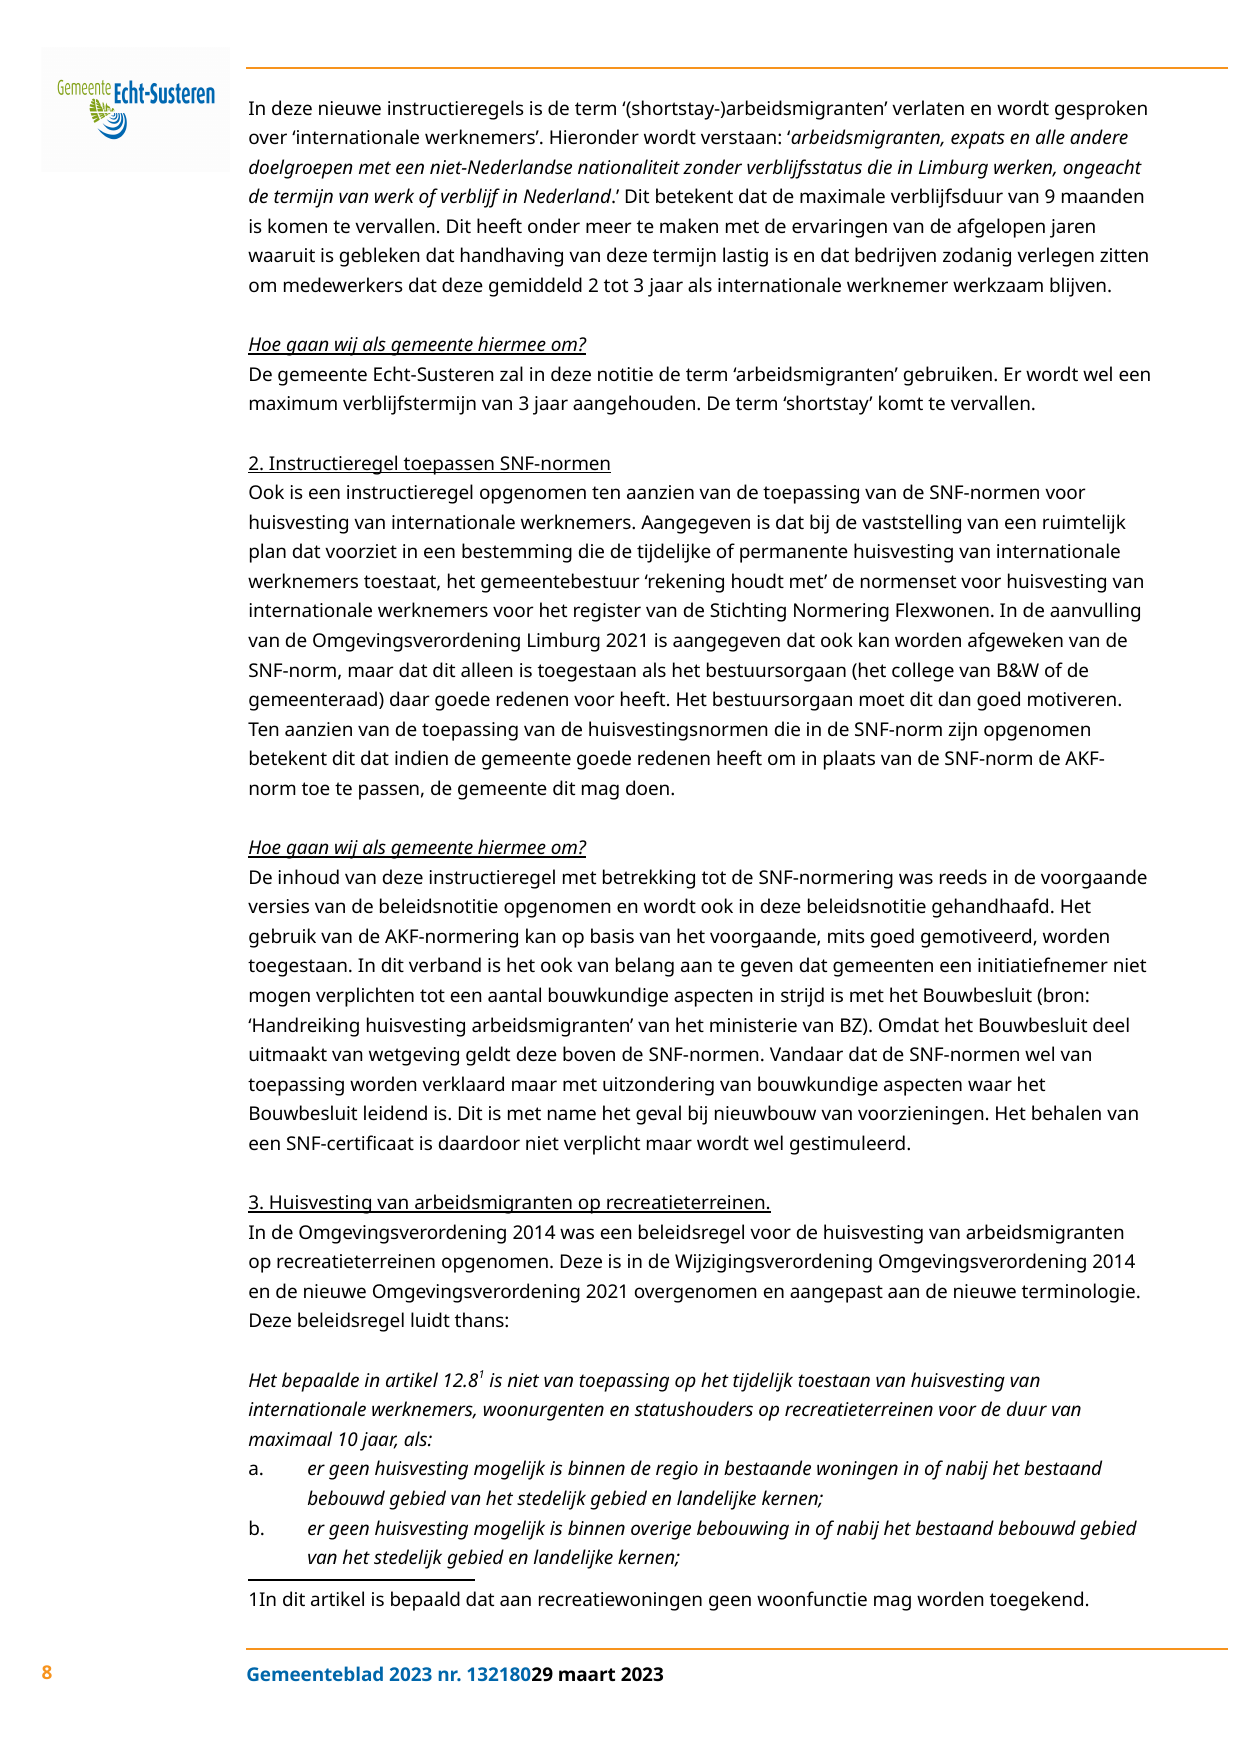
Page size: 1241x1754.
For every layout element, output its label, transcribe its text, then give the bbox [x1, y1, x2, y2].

text In deze nieuwe instructieregels is de term ‘(shortstay-)arbeidsmigranten’ verlaten en wordt gesproken over ‘internationale werknemers’. Hieronder wordt verstaan: ‘arbeidsmigranten, expats en alle andere doelgroepen met een niet-Nederlandse nationaliteit zonder verblijfsstatus die in Limburg werken, ongeacht de termijn van werk of verblijf in Nederland.’ Dit betekent dat de maximale verblijfsduur van 9 maanden is komen te vervallen. Dit heeft onder meer te maken met de ervaringen van de afgelopen jaren waaruit is gebleken dat handhaving van deze termijn lastig is en dat bedrijven zodanig verlegen zitten om medewerkers dat deze gemiddeld 2 tot 3 jaar als internationale werknemer werkzaam blijven. [248, 95, 1152, 298]
list er geen huisvesting mogelijk is binnen overige bebouwing in of nabij het bestaand bebouwd gebied van het stedelijk gebied en landelijke kernen; [248, 1515, 1152, 1570]
text De gemeente Echt-Susteren zal in deze notitie de term ‘arbeidsmigranten’ gebruiken. Er wordt wel een maximum verblijfstermijn van 3 jaar aangehouden. De term ‘shortstay’ komt te vervallen. [248, 361, 1152, 416]
text 3. Huisvesting van arbeidsmigranten op recreatieterreinen. [248, 1189, 1152, 1215]
text 2. Instructieregel toepassen SNF-normen [248, 450, 1152, 476]
text Hoe gaan wij als gemeente hiermee om? [248, 331, 1152, 357]
text Hoe gaan wij als gemeente hiermee om? [248, 834, 1152, 860]
picture [41, 47, 231, 172]
text Ook is een instructieregel opgenomen ten aanzien van de toepassing van de SNF-normen voor huisvesting van internationale werknemers. Aangegeven is dat bij de vaststelling van een ruimtelijk plan dat voorziet in een bestemming die de tijdelijke of permanente huisvesting van internationale werknemers toestaat, het gemeentebestuur ‘rekening houdt met’ de normenset voor huisvesting van internationale werknemers voor het register van de Stichting Normering Flexwonen. In de aanvulling van de Omgevingsverordening Limburg 2021 is aangegeven dat ook kan worden afgeweken van de SNF-norm, maar dat dit alleen is toegestaan als het bestuursorgaan (het college van B&W of de gemeenteraad) daar goede redenen voor heeft. Het bestuursorgaan moet dit dan goed motiveren. Ten aanzien van de toepassing van de huisvestingsnormen die in de SNF-norm zijn opgenomen betekent dit dat indien de gemeente goede redenen heeft om in plaats van de SNF-norm de AKF-norm toe te passen, de gemeente dit mag doen. [248, 479, 1152, 801]
list er geen huisvesting mogelijk is binnen de regio in bestaande woningen in of nabij het bestaand bebouwd gebied van het stedelijk gebied en landelijke kernen; [248, 1456, 1152, 1511]
text De inhoud van deze instructieregel met betrekking tot de SNF-normering was reeds in de voorgaande versies van de beleidsnotitie opgenomen en wordt ook in deze beleidsnotitie gehandhaafd. Het gebruik van de AKF-normering kan op basis van het voorgaande, mits goed gemotiveerd, worden toegestaan. In dit verband is het ook van belang aan te geven dat gemeenten een initiatiefnemer niet mogen verplichten tot een aantal bouwkundige aspecten in strijd is met het Bouwbesluit (bron: ‘Handreiking huisvesting arbeidsmigranten’ van het ministerie van BZ). Omdat het Bouwbesluit deel uitmaakt van wetgeving geldt deze boven de SNF-normen. Vandaar dat de SNF-normen wel van toepassing worden verklaard maar met uitzondering van bouwkundige aspecten waar het Bouwbesluit leidend is. Dit is met name het geval bij nieuwbouw van voorzieningen. Het behalen van een SNF-certificaat is daardoor niet verplicht maar wordt wel gestimuleerd. [248, 864, 1152, 1156]
text In dit artikel is bepaald dat aan recreatiewoningen geen woonfunctie mag worden toegekend. [248, 1586, 1152, 1612]
text In de Omgevingsverordening 2014 was een beleidsregel voor de huisvesting van arbeidsmigranten op recreatieterreinen opgenomen. Deze is in de Wijzigingsverordening Omgevingsverordening 2014 en de nieuwe Omgevingsverordening 2021 overgenomen en aangepast aan de nieuwe terminologie. Deze beleidsregel luidt thans: [248, 1219, 1152, 1333]
text Het bepaalde in artikel 12.8 is niet van toepassing op het tijdelijk toestaan van huisvesting van internationale werknemers, woonurgenten en statushouders op recreatieterreinen voor de duur van maximaal 10 jaar, als: [248, 1367, 1152, 1452]
